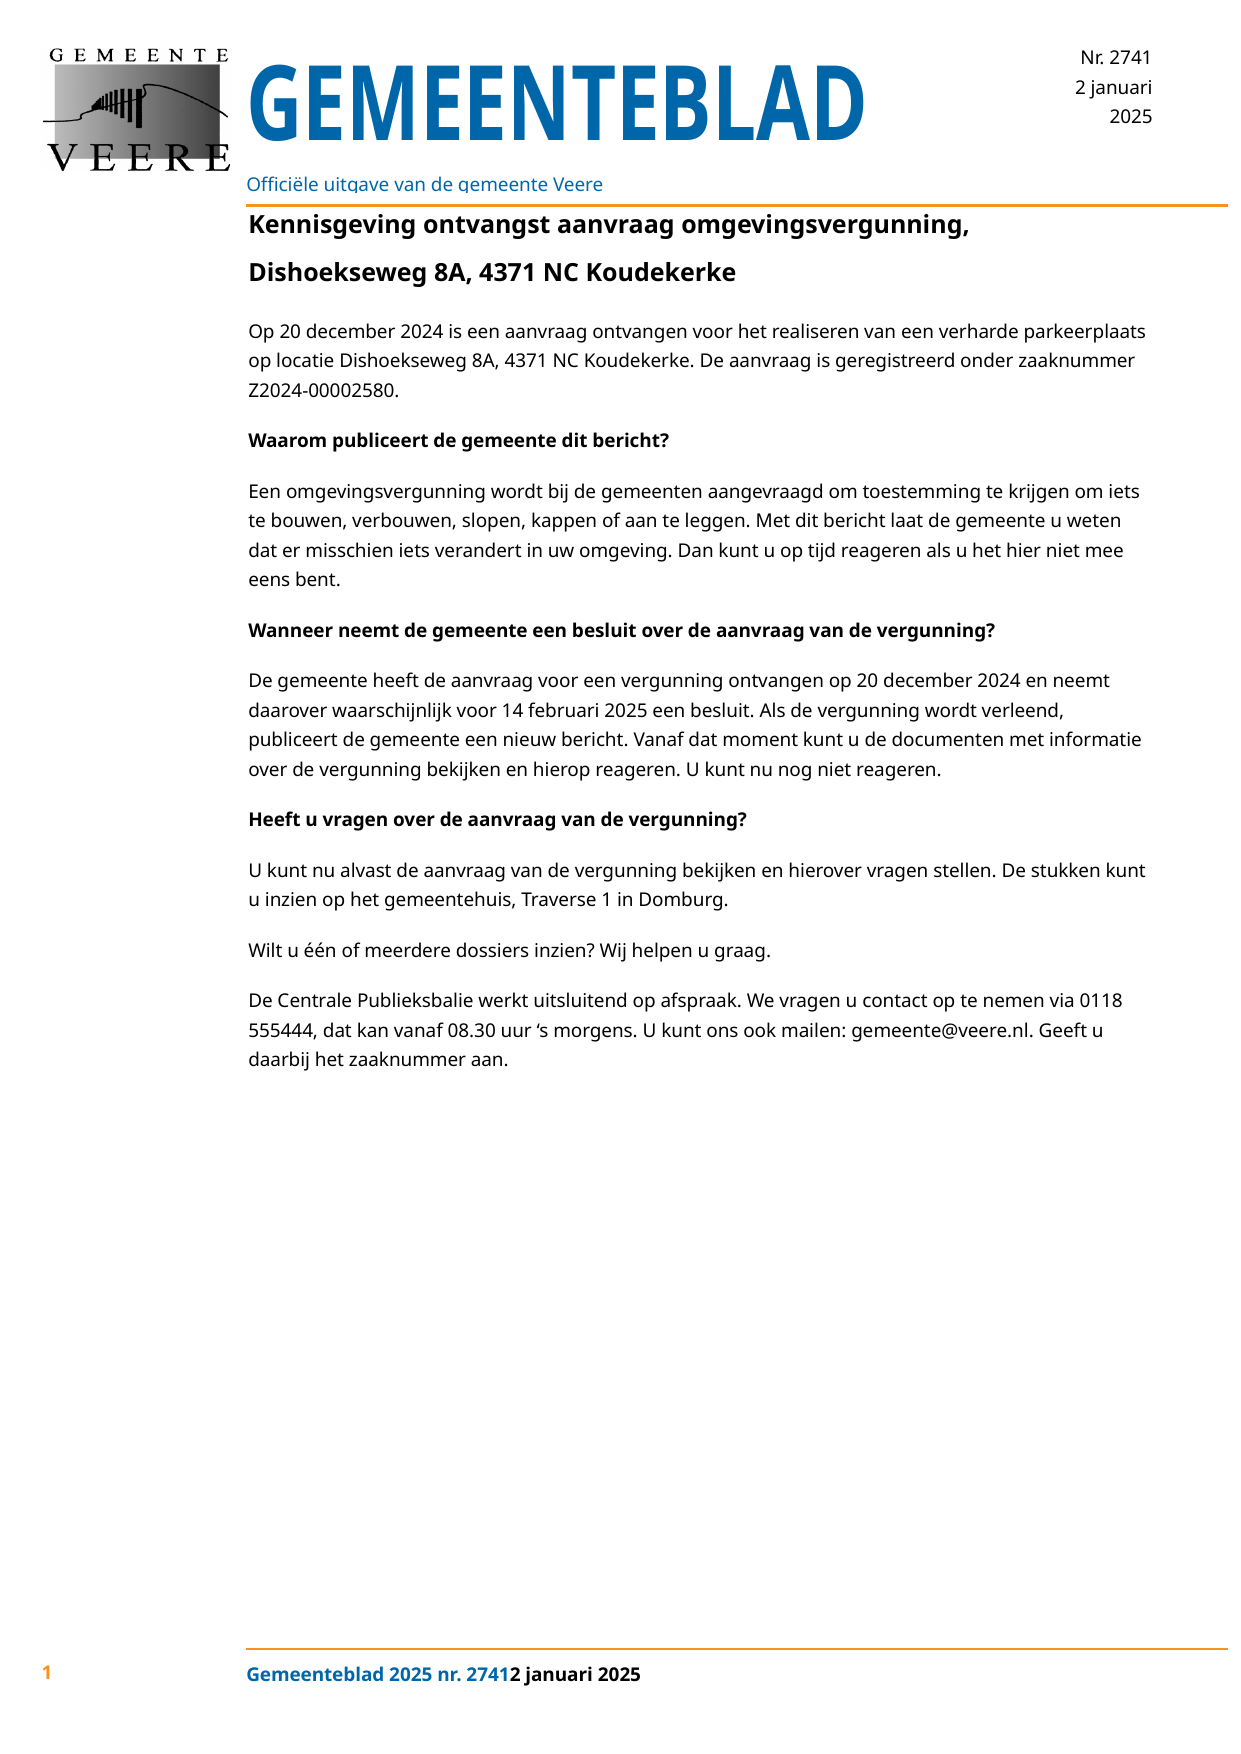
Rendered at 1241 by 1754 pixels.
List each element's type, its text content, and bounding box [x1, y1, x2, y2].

text Een omgevingsvergunning wordt bij de gemeenten aangevraagd om toestemming te krijgen om iets te bouwen, verbouwen, slopen, kappen of aan te leggen. Met dit bericht laat de gemeente u weten dat er misschien iets verandert in uw omgeving. Dan kunt u op tijd reageren als u het hier niet mee eens bent. [248, 478, 1152, 592]
text U kunt nu alvast de aanvraag van de vergunning bekijken en hierover vragen stellen. De stukken kunt u inzien op het gemeentehuis, Traverse 1 in Domburg. [248, 857, 1152, 912]
text Op 20 december 2024 is een aanvraag ontvangen voor het realiseren van een verharde parkeerplaats op locatie Dishoekseweg 8A, 4371 NC Koudekerke. De aanvraag is geregistreerd onder zaaknummer Z2024-00002580. [248, 318, 1152, 403]
text De Centrale Publieksbalie werkt uitsluitend op afspraak. We vragen u contact op te nemen via 0118 555444, dat kan vanaf 08.30 uur ‘s morgens. U kunt ons ook mailen: gemeente@veere.nl. Geeft u daarbij het zaaknummer aan. [248, 987, 1152, 1072]
text Wanneer neemt de gemeente een besluit over de aanvraag van de vergunning? [248, 617, 1152, 643]
picture [41, 47, 231, 172]
text Heeft u vragen over de aanvraag van de vergunning? [248, 807, 1152, 832]
text Kennisgeving ontvangst aanvraag omgevingsvergunning, Dishoekseweg 8A, 4371 NC Koudekerke [248, 207, 1152, 288]
text Waarom publiceert de gemeente dit bericht? [248, 427, 1152, 453]
text Wilt u één of meerdere dossiers inzien? Wij helpen u graag. [248, 937, 1152, 963]
text De gemeente heeft de aanvraag voor een vergunning ontvangen op 20 december 2024 en neemt daarover waarschijnlijk voor 14 februari 2025 een besluit. Als de vergunning wordt verleend, publiceert de gemeente een nieuw bericht. Vanaf dat moment kunt u de documenten met informatie over de vergunning bekijken en hierop reageren. U kunt nu nog niet reageren. [248, 667, 1152, 782]
